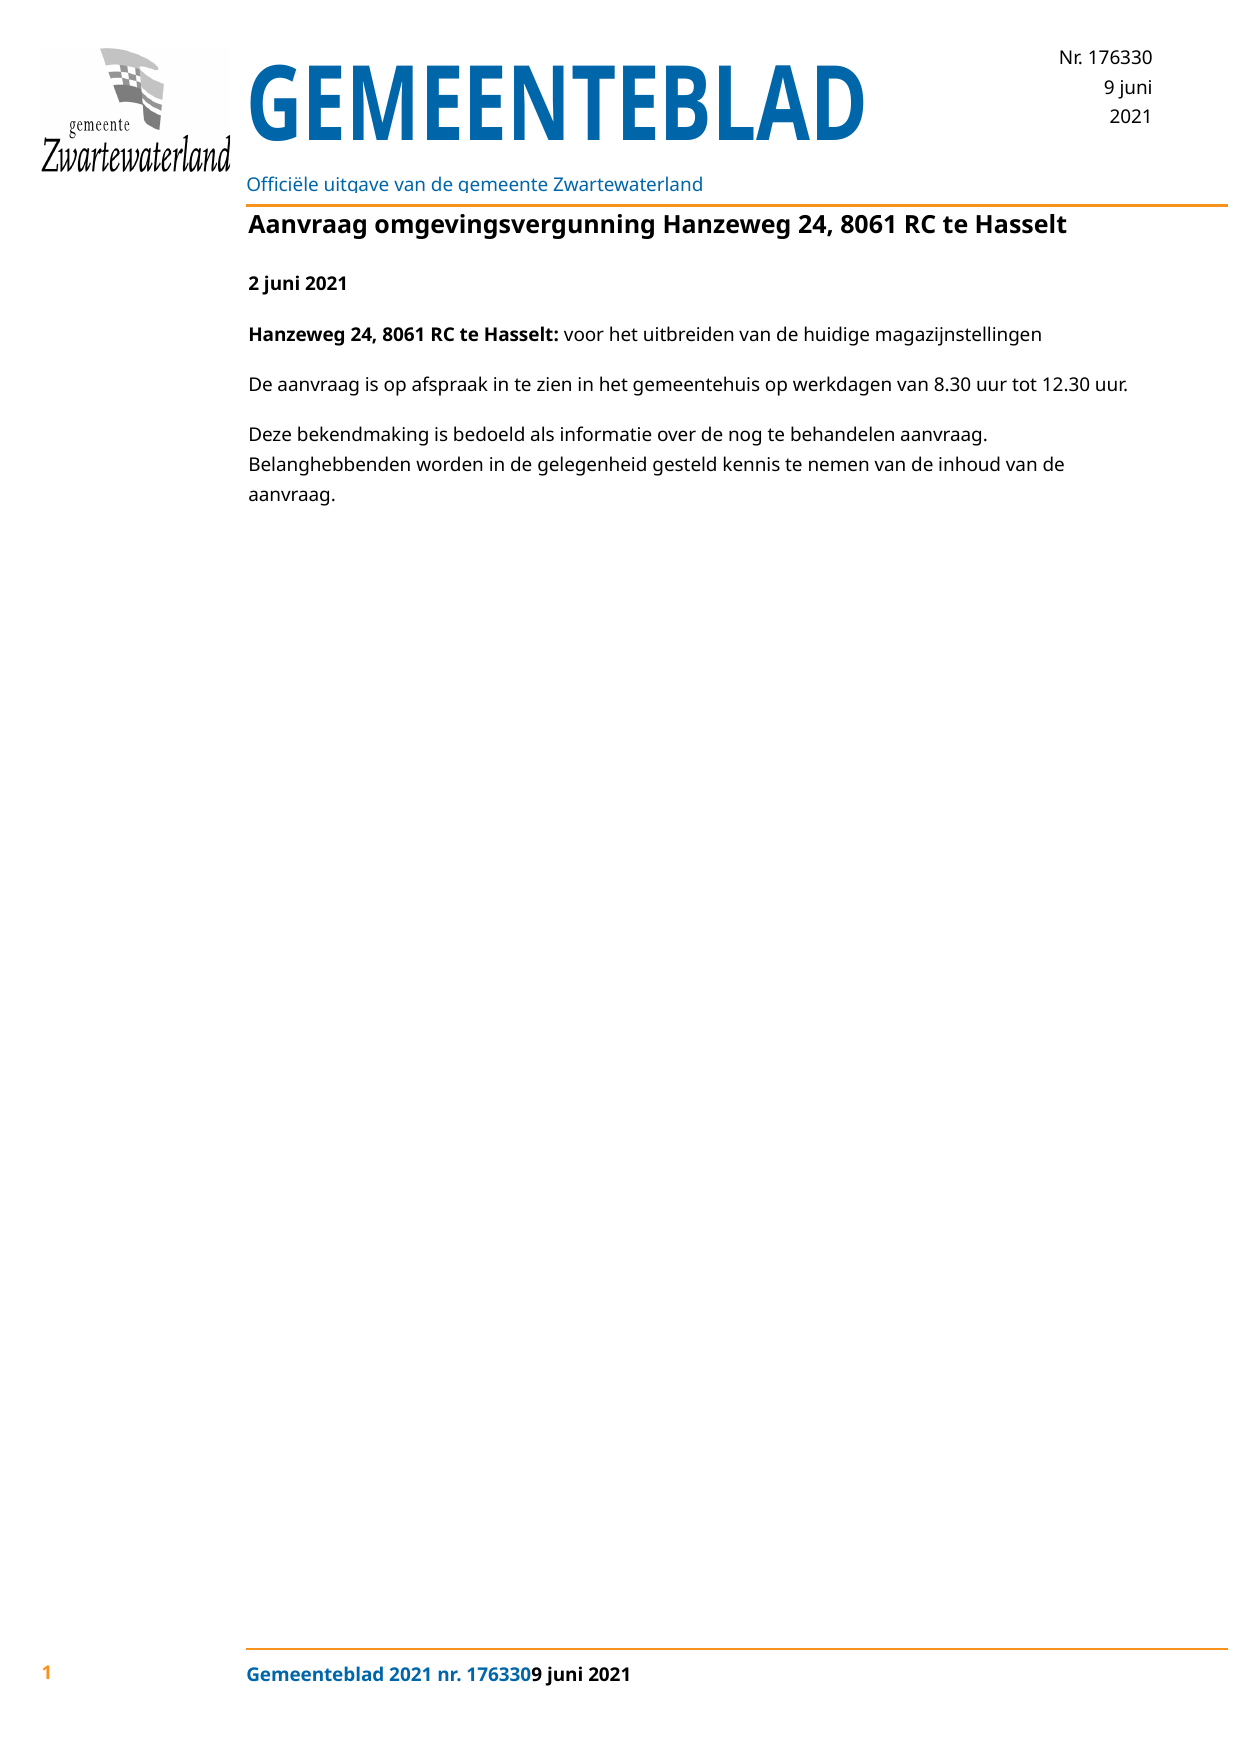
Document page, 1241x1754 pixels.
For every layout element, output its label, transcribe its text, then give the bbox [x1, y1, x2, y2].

text Deze bekendmaking is bedoeld als informatie over de nog te behandelen aanvraag. Belanghebbenden worden in de gelegenheid gesteld kennis te nemen van de inhoud van de aanvraag. [248, 422, 1152, 506]
picture [41, 47, 231, 172]
text De aanvraag is op afspraak in te zien in het gemeentehuis op werkdagen van 8.30 uur tot 12.30 uur. [248, 371, 1152, 397]
text 2 juni 2021 [248, 270, 1152, 296]
text Hanzeweg 24, 8061 RC te Hasselt: voor het uitbreiden van de huidige magazijnstellingen [248, 321, 1152, 346]
text Aanvraag omgevingsvergunning Hanzeweg 24, 8061 RC te Hasselt [248, 207, 1152, 241]
